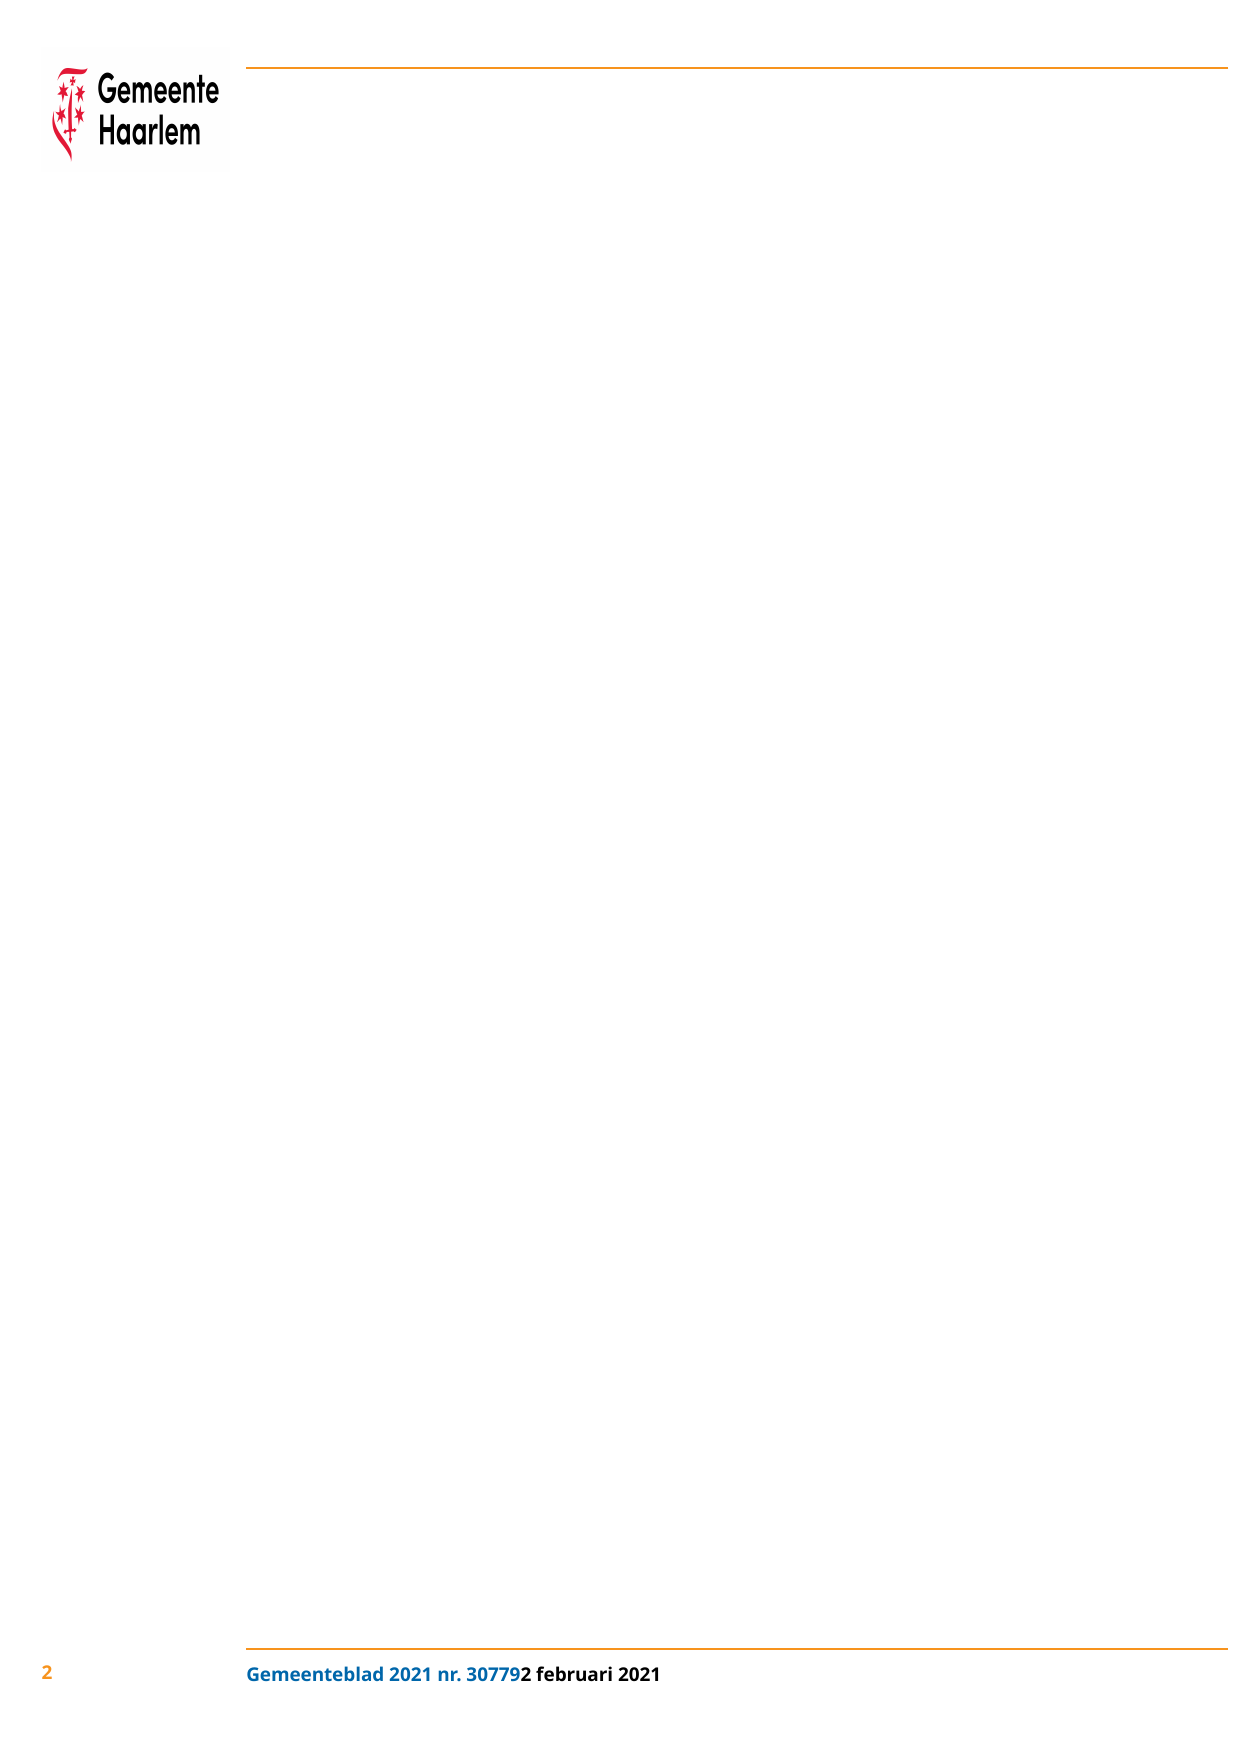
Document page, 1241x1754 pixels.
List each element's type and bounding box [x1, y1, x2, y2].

picture [41, 47, 231, 172]
